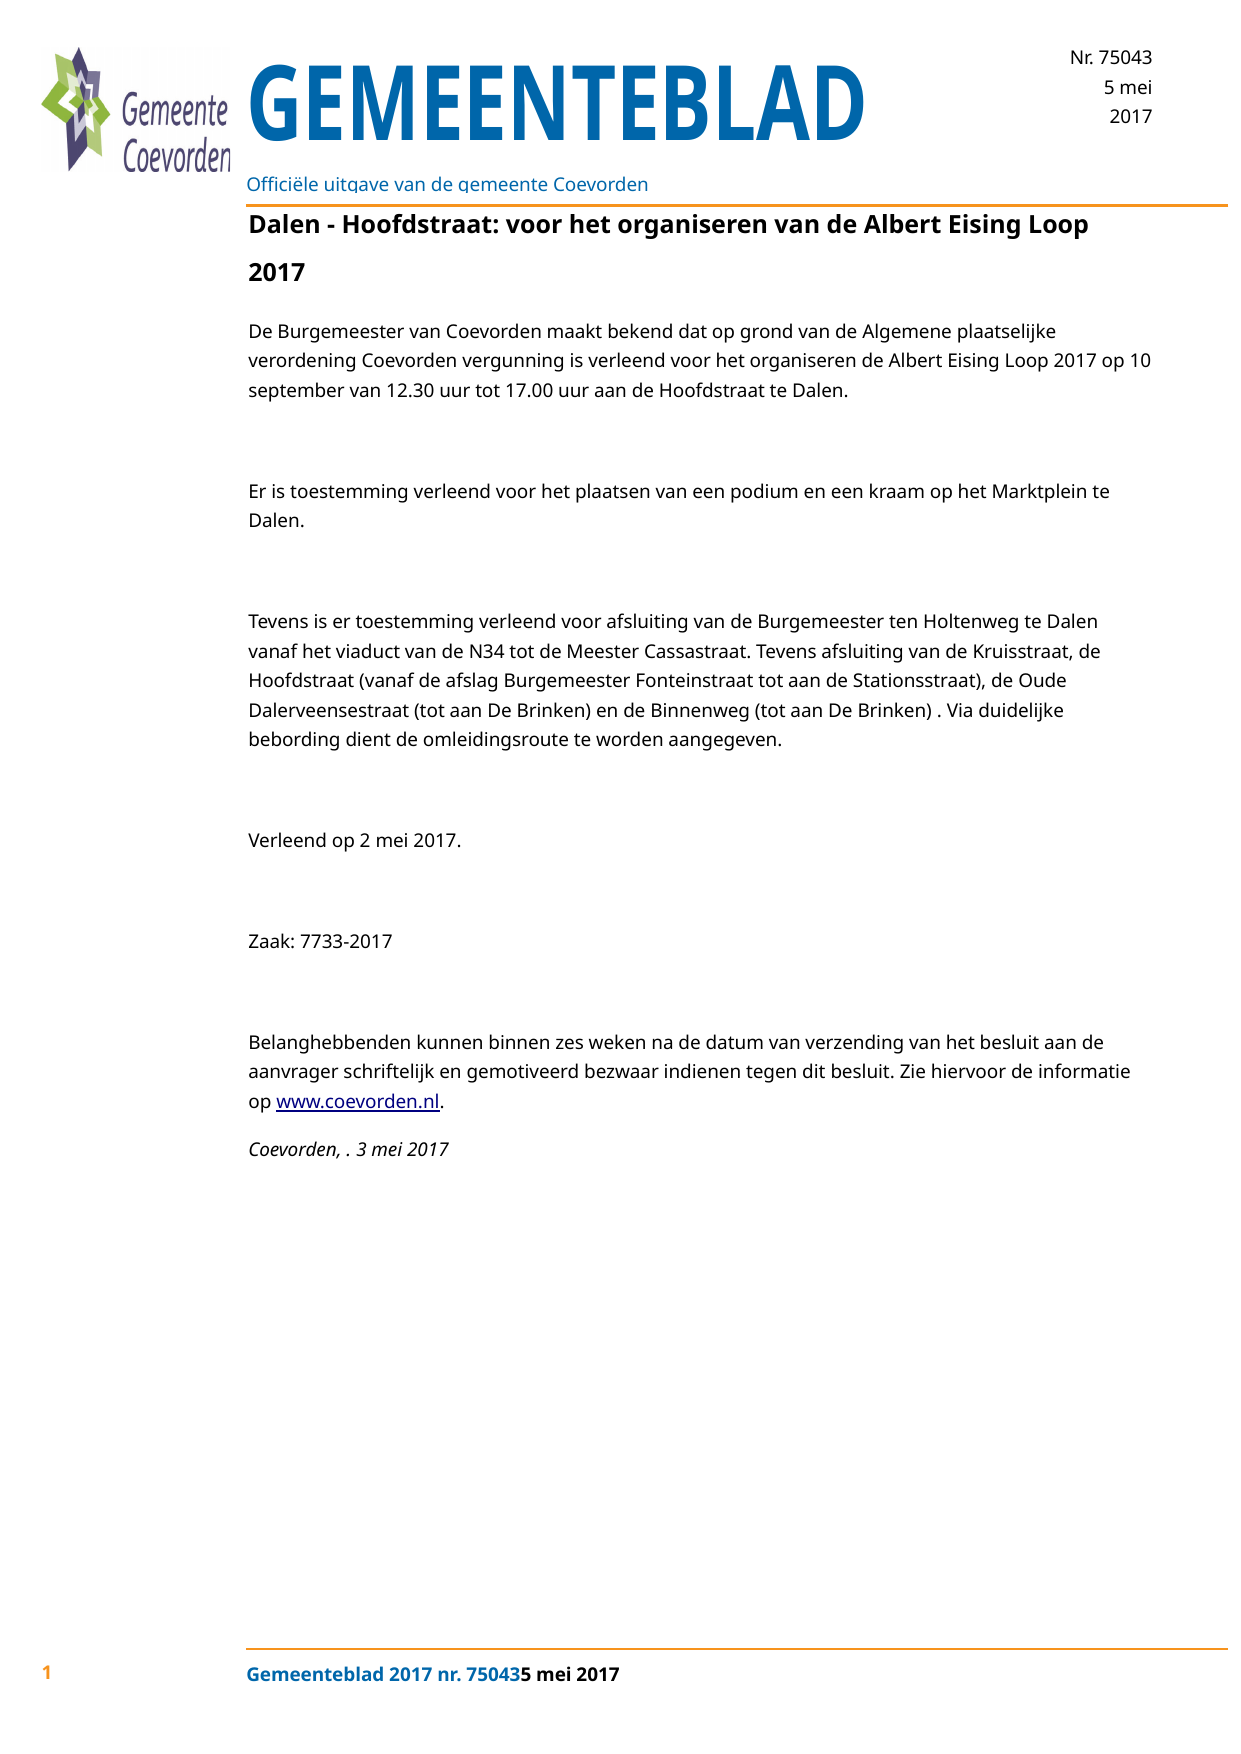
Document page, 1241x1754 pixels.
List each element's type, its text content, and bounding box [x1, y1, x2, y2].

text Tevens is er toestemming verleend voor afsluiting van de Burgemeester ten Holtenweg te Dalen vanaf het viaduct van de N34 tot de Meester Cassastraat. Tevens afsluiting van de Kruisstraat, de Hoofdstraat (vanaf de afslag Burgemeester Fonteinstraat tot aan de Stationsstraat), de Oude Dalerveensestraat (tot aan De Brinken) en de Binnenweg (tot aan De Brinken) . Via duidelijke bebording dient de omleidingsroute te worden aangegeven. [248, 608, 1152, 752]
text Dalen - Hoofdstraat: voor het organiseren van de Albert Eising Loop 2017 [248, 207, 1152, 288]
text Belanghebbenden kunnen binnen zes weken na de datum van verzending van het besluit aan de aanvrager schriftelijk en gemotiveerd bezwaar indienen tegen dit besluit. Zie hiervoor de informatie op www.coevorden.nl. [248, 1029, 1152, 1114]
picture [41, 47, 231, 172]
text Coevorden, . 3 mei 2017 [248, 1136, 1152, 1162]
text Zaak: 7733-2017 [248, 928, 1152, 954]
text Er is toestemming verleend voor het plaatsen van een podium en een kraam op het Marktplein te Dalen. [248, 478, 1152, 533]
text De Burgemeester van Coevorden maakt bekend dat op grond van de Algemene plaatselijke verordening Coevorden vergunning is verleend voor het organiseren de Albert Eising Loop 2017 op 10 september van 12.30 uur tot 17.00 uur aan de Hoofdstraat te Dalen. [248, 318, 1152, 403]
text Verleend op 2 mei 2017. [248, 827, 1152, 853]
